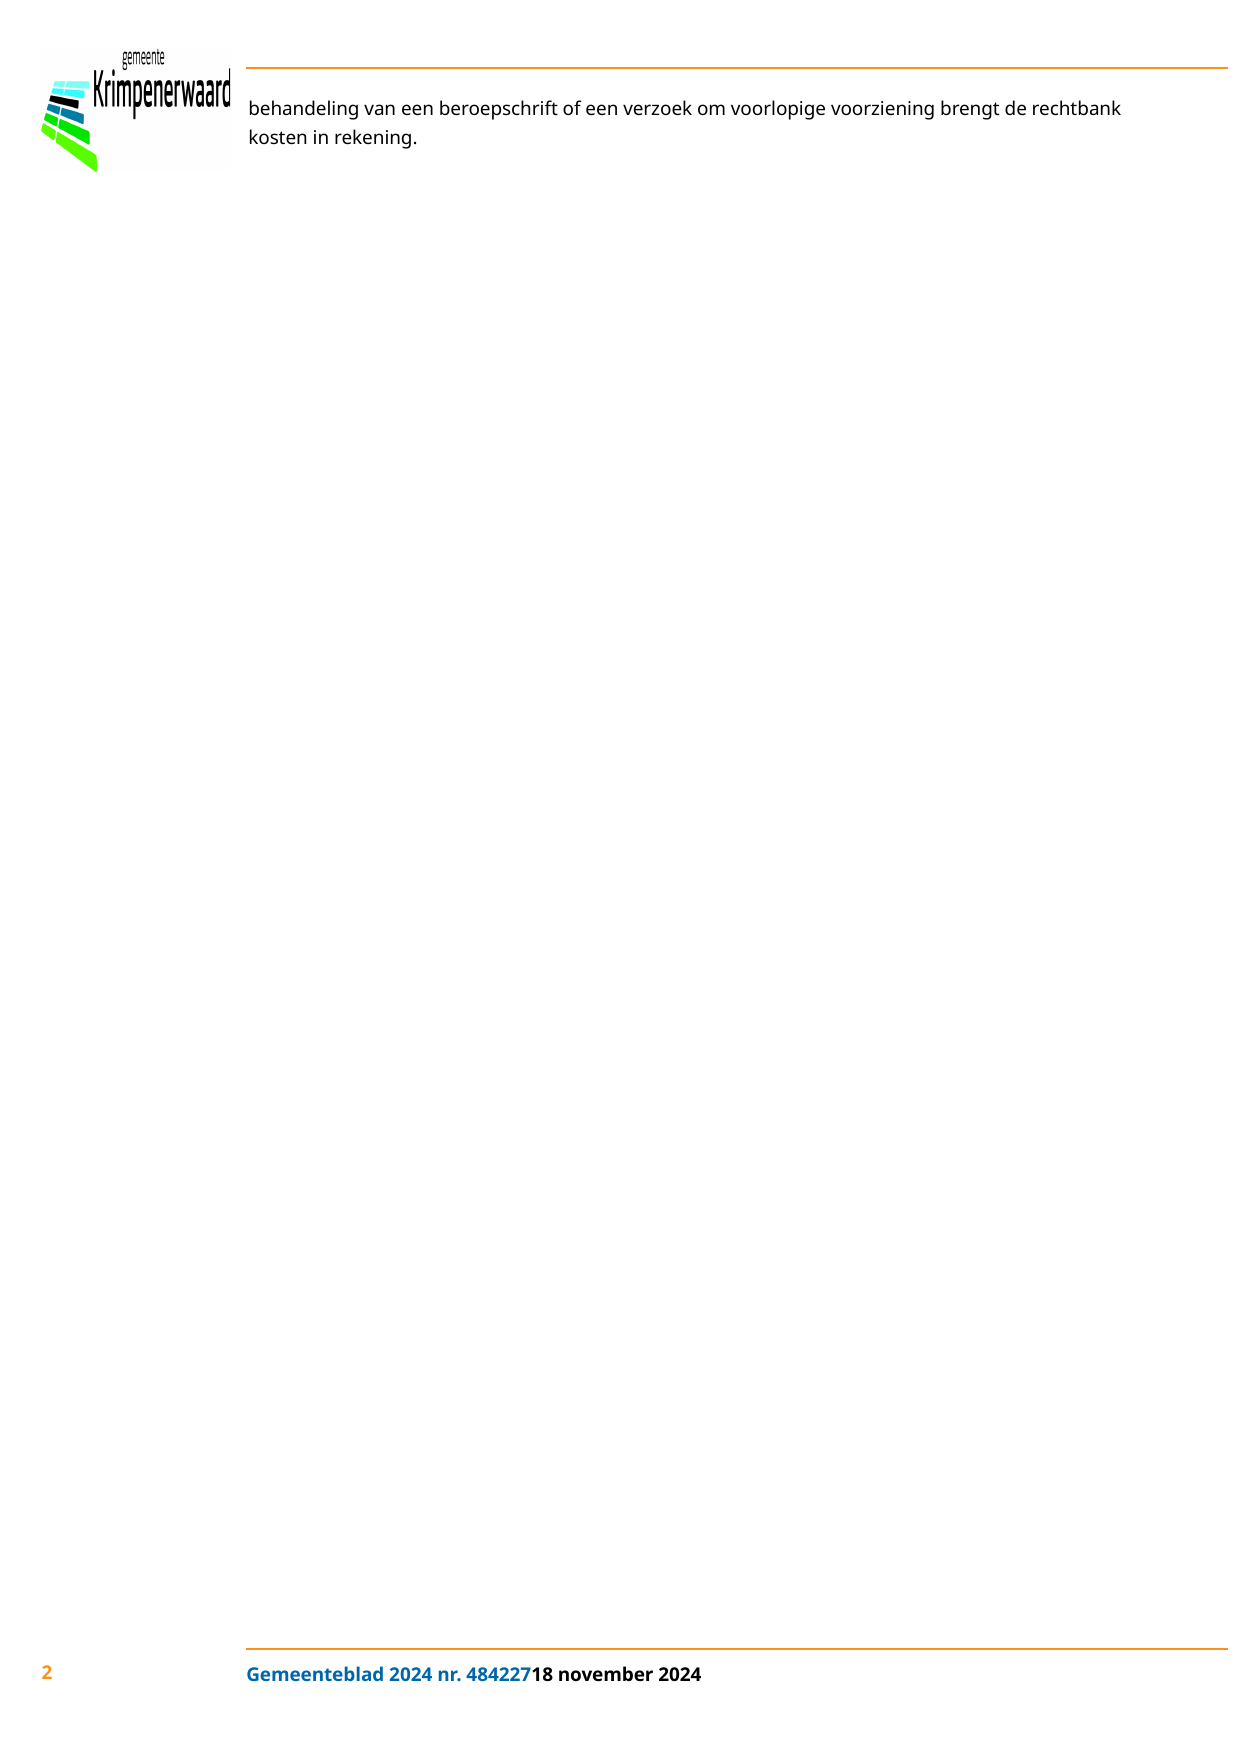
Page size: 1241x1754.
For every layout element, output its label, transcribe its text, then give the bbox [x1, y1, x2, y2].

picture [41, 47, 231, 172]
text behandeling van een beroepschrift of een verzoek om voorlopige voorziening brengt de rechtbank kosten in rekening. [248, 95, 1152, 150]
